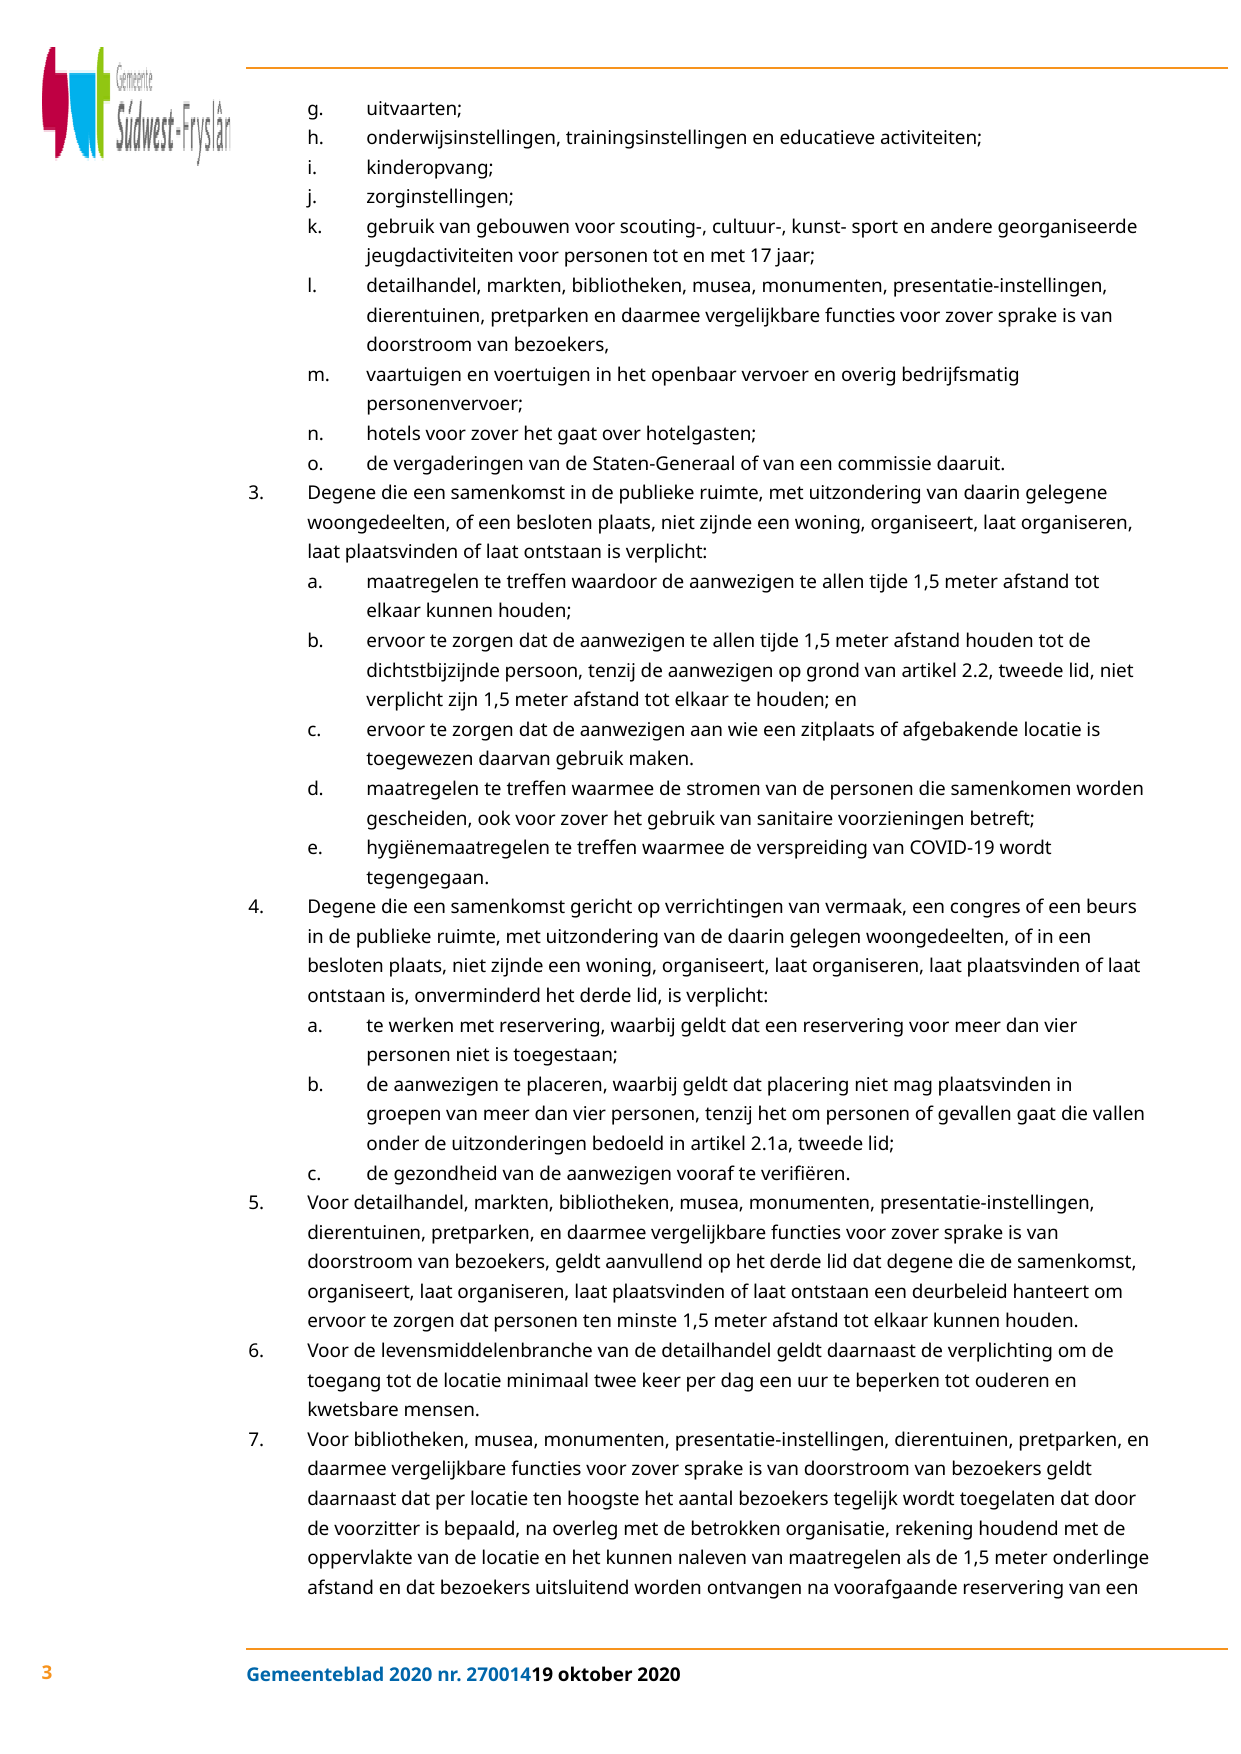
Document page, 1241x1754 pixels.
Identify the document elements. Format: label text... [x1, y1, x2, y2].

list Voor de levensmiddelenbranche van de detailhandel geldt daarnaast de verplichting om de toegang tot de locatie minimaal twee keer per dag een uur te beperken tot ouderen en kwetsbare mensen. [248, 1337, 1152, 1422]
list ervoor te zorgen dat de aanwezigen te allen tijde 1,5 meter afstand houden tot de dichtstbijzijnde persoon, tenzij de aanwezigen op grond van artikel 2.2, tweede lid, niet verplicht zijn 1,5 meter afstand tot elkaar te houden; en [307, 627, 1152, 712]
list de aanwezigen te placeren, waarbij geldt dat placering niet mag plaatsvinden in groepen van meer dan vier personen, tenzij het om personen of gevallen gaat die vallen onder de uitzonderingen bedoeld in artikel 2.1a, tweede lid; [307, 1071, 1152, 1156]
list maatregelen te treffen waardoor de aanwezigen te allen tijde 1,5 meter afstand tot elkaar kunnen houden; [307, 568, 1152, 623]
list Voor bibliotheken, musea, monumenten, presentatie-instellingen, dierentuinen, pretparken, en daarmee vergelijkbare functies voor zover sprake is van doorstroom van bezoekers geldt daarnaast dat per locatie ten hoogste het aantal bezoekers tegelijk wordt toegelaten dat door de voorzitter is bepaald, na overleg met de betrokken organisatie, rekening houdend met de oppervlakte van de locatie en het kunnen naleven van maatregelen als de 1,5 meter onderlinge afstand en dat bezoekers uitsluitend worden ontvangen na voorafgaande reservering van een [248, 1426, 1152, 1600]
list Degene die een samenkomst gericht op verrichtingen van vermaak, een congres of een beurs in de publieke ruimte, met uitzondering van de daarin gelegen woongedeelten, of in een besloten plaats, niet zijnde een woning, organiseert, laat organiseren, laat plaatsvinden of laat ontstaan is, onverminderd het derde lid, is verplicht: [248, 893, 1152, 1008]
list detailhandel, markten, bibliotheken, musea, monumenten, presentatie-instellingen, dierentuinen, pretparken en daarmee vergelijkbare functies voor zover sprake is van doorstroom van bezoekers, [307, 272, 1152, 357]
list zorginstellingen; [307, 183, 1152, 209]
list de gezondheid van de aanwezigen vooraf te verifiëren. [307, 1160, 1152, 1186]
list onderwijsinstellingen, trainingsinstellingen en educatieve activiteiten; [307, 124, 1152, 150]
list Degene die een samenkomst in de publieke ruimte, met uitzondering van daarin gelegene woongedeelten, of een besloten plaats, niet zijnde een woning, organiseert, laat organiseren, laat plaatsvinden of laat ontstaan is verplicht: [248, 479, 1152, 564]
list kinderopvang; [307, 154, 1152, 180]
list vaartuigen en voertuigen in het openbaar vervoer en overig bedrijfsmatig personenvervoer; [307, 361, 1152, 416]
list Voor detailhandel, markten, bibliotheken, musea, monumenten, presentatie-instellingen, dierentuinen, pretparken, en daarmee vergelijkbare functies voor zover sprake is van doorstroom van bezoekers, geldt aanvullend op het derde lid dat degene die de samenkomst, organiseert, laat organiseren, laat plaatsvinden of laat ontstaan een deurbeleid hanteert om ervoor te zorgen dat personen ten minste 1,5 meter afstand tot elkaar kunnen houden. [248, 1189, 1152, 1333]
list te werken met reservering, waarbij geldt dat een reservering voor meer dan vier personen niet is toegestaan; [307, 1012, 1152, 1067]
list hotels voor zover het gaat over hotelgasten; [307, 420, 1152, 446]
list uitvaarten; [307, 95, 1152, 121]
list maatregelen te treffen waarmee de stromen van de personen die samenkomen worden gescheiden, ook voor zover het gebruik van sanitaire voorzieningen betreft; [307, 775, 1152, 831]
list ervoor te zorgen dat de aanwezigen aan wie een zitplaats of afgebakende locatie is toegewezen daarvan gebruik maken. [307, 716, 1152, 771]
picture [41, 47, 231, 172]
list hygiënemaatregelen te treffen waarmee de verspreiding van COVID-19 wordt tegengegaan. [307, 834, 1152, 890]
list gebruik van gebouwen voor scouting-, cultuur-, kunst- sport en andere georganiseerde jeugdactiviteiten voor personen tot en met 17 jaar; [307, 213, 1152, 268]
list de vergaderingen van de Staten-Generaal of van een commissie daaruit. [307, 450, 1152, 476]
